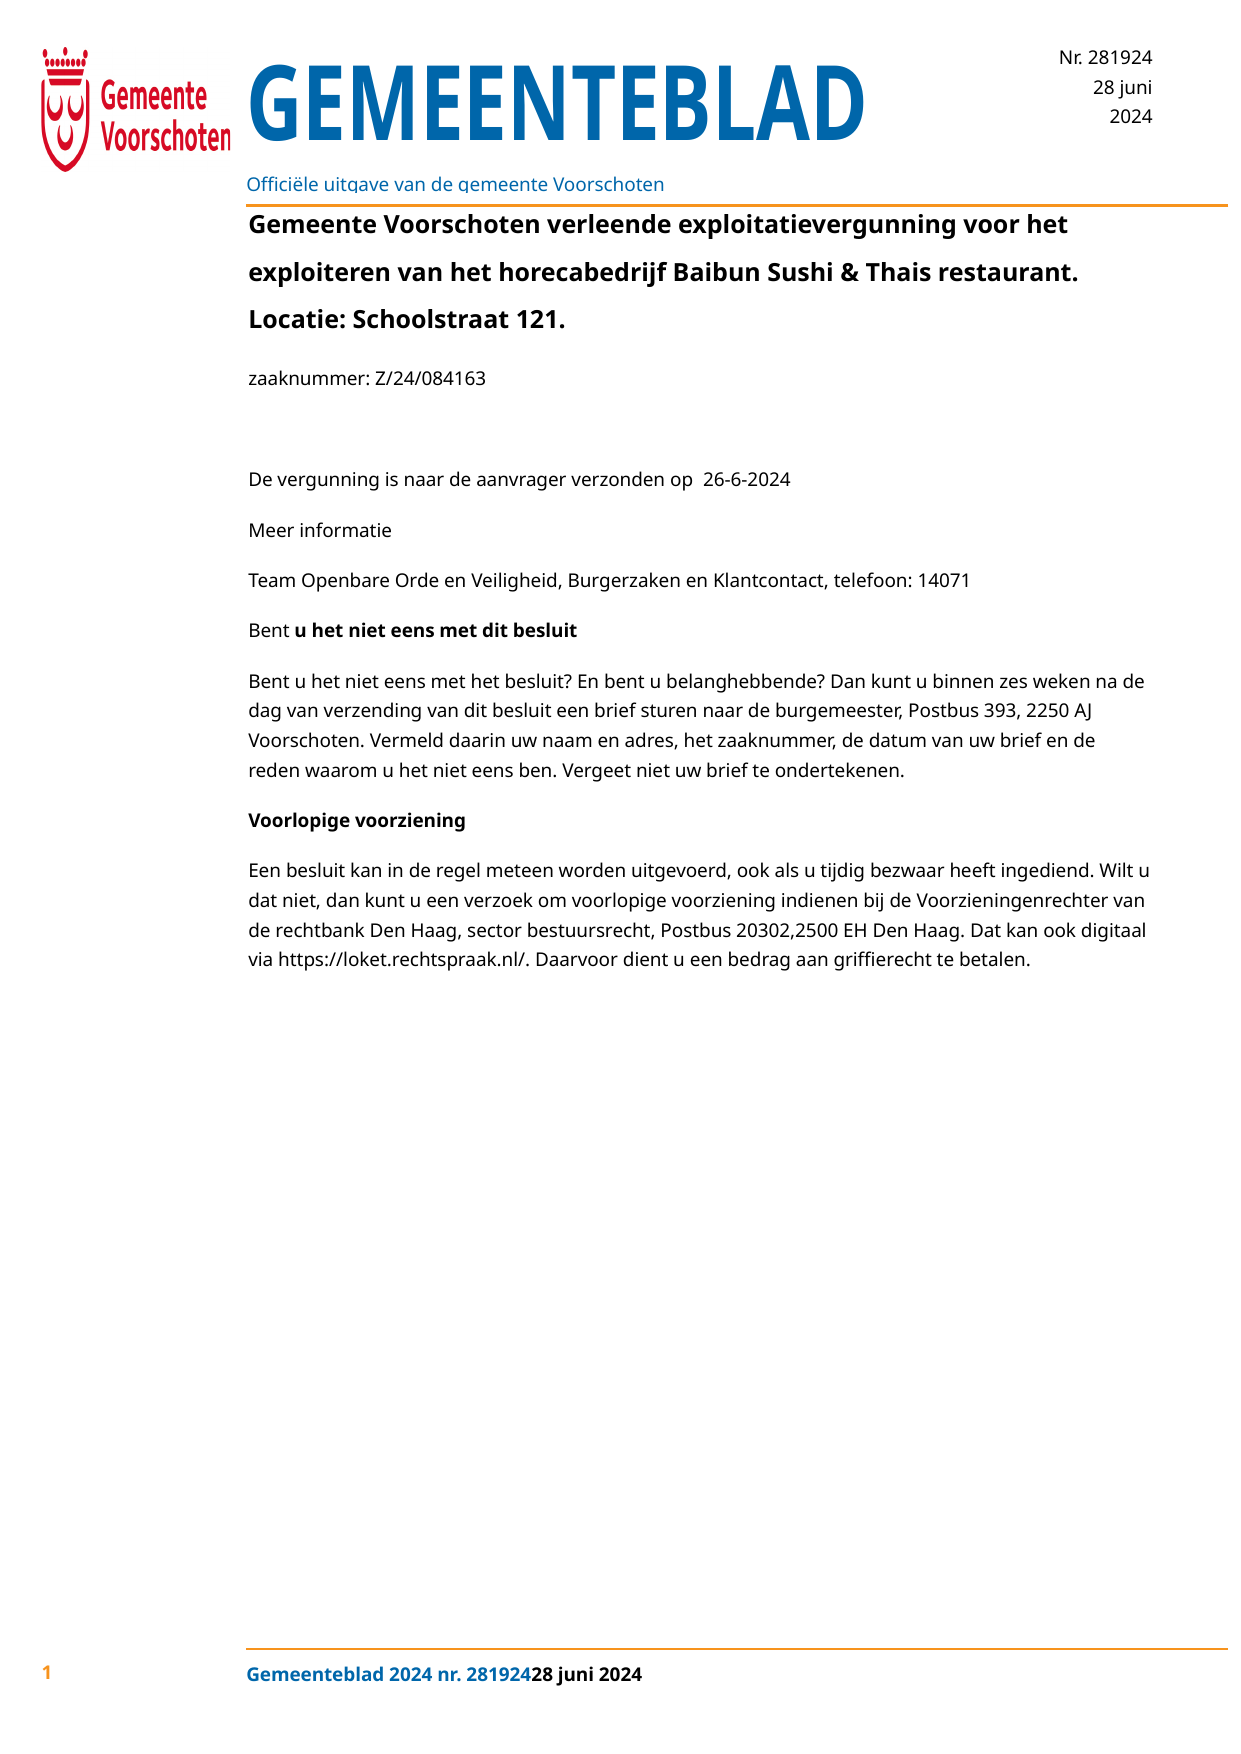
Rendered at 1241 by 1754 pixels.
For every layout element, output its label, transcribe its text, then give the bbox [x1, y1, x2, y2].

text Bent u het niet eens met het besluit? En bent u belanghebbende? Dan kunt u binnen zes weken na de dag van verzending van dit besluit een brief sturen naar de burgemeester, Postbus 393, 2250 AJ Voorschoten. Vermeld daarin uw naam en adres, het zaaknummer, de datum van uw brief en de reden waarom u het niet eens ben. Vergeet niet uw brief te ondertekenen. [248, 668, 1152, 782]
picture [41, 47, 231, 172]
text De vergunning is naar de aanvrager verzonden op 26-6-2024 [248, 466, 1152, 492]
text zaaknummer: Z/24/084163 [248, 366, 1152, 391]
text Voorlopige voorziening [248, 807, 1152, 833]
text Team Openbare Orde en Veiligheid, Burgerzaken en Klantcontact, telefoon: 14071 [248, 567, 1152, 593]
text Meer informatie [248, 517, 1152, 542]
text Bent u het niet eens met dit besluit [248, 618, 1152, 643]
text Een besluit kan in de regel meteen worden uitgevoerd, ook als u tijdig bezwaar heeft ingediend. Wilt u dat niet, dan kunt u een verzoek om voorlopige voorziening indienen bij de Voorzieningenrechter van de rechtbank Den Haag, sector bestuursrecht, Postbus 20302,2500 EH Den Haag. Dat kan ook digitaal via https://loket.rechtspraak.nl/. Daarvoor dient u een bedrag aan griffierecht te betalen. [248, 858, 1152, 972]
text Gemeente Voorschoten verleende exploitatievergunning voor het exploiteren van het horecabedrijf Baibun Sushi & Thais restaurant. Locatie: Schoolstraat 121. [248, 207, 1152, 336]
